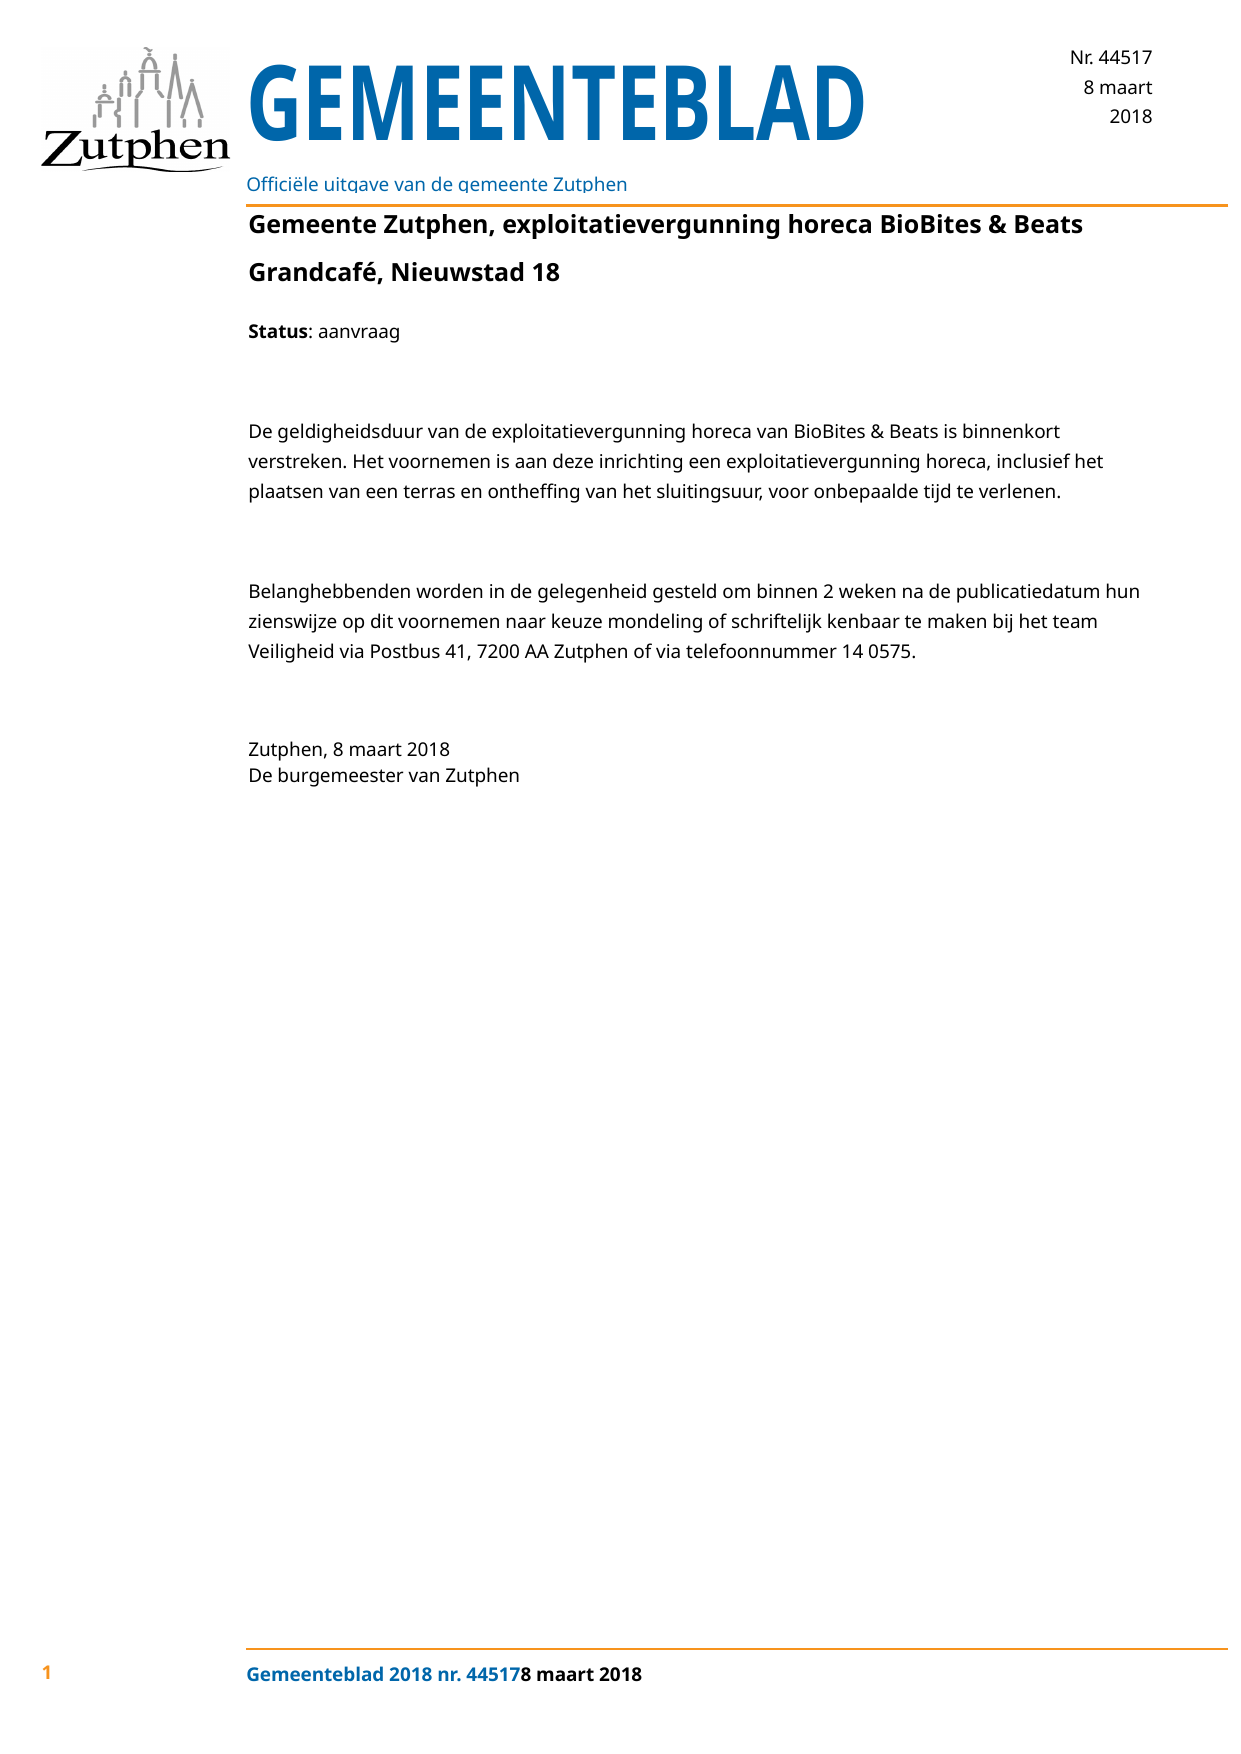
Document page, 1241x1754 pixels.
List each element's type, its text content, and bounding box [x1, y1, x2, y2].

picture [41, 47, 231, 172]
text Status: aanvraag [248, 318, 1152, 344]
text Zutphen, 8 maart 2018 [248, 736, 1152, 762]
text Belanghebbenden worden in de gelegenheid gesteld om binnen 2 weken na de publicatiedatum hun zienswijze op dit voornemen naar keuze mondeling of schriftelijk kenbaar te maken bij het team Veiligheid via Postbus 41, 7200 AA Zutphen of via telefoonnummer 14 0575. [248, 579, 1152, 664]
text De geldigheidsduur van de exploitatievergunning horeca van BioBites & Beats is binnenkort verstreken. Het voornemen is aan deze inrichting een exploitatievergunning horeca, inclusief het plaatsen van een terras en ontheffing van het sluitingsuur, voor onbepaalde tijd te verlenen. [248, 419, 1152, 504]
text De burgemeester van Zutphen [248, 762, 1152, 788]
text Gemeente Zutphen, exploitatievergunning horeca BioBites & Beats Grandcafé, Nieuwstad 18 [248, 207, 1152, 288]
